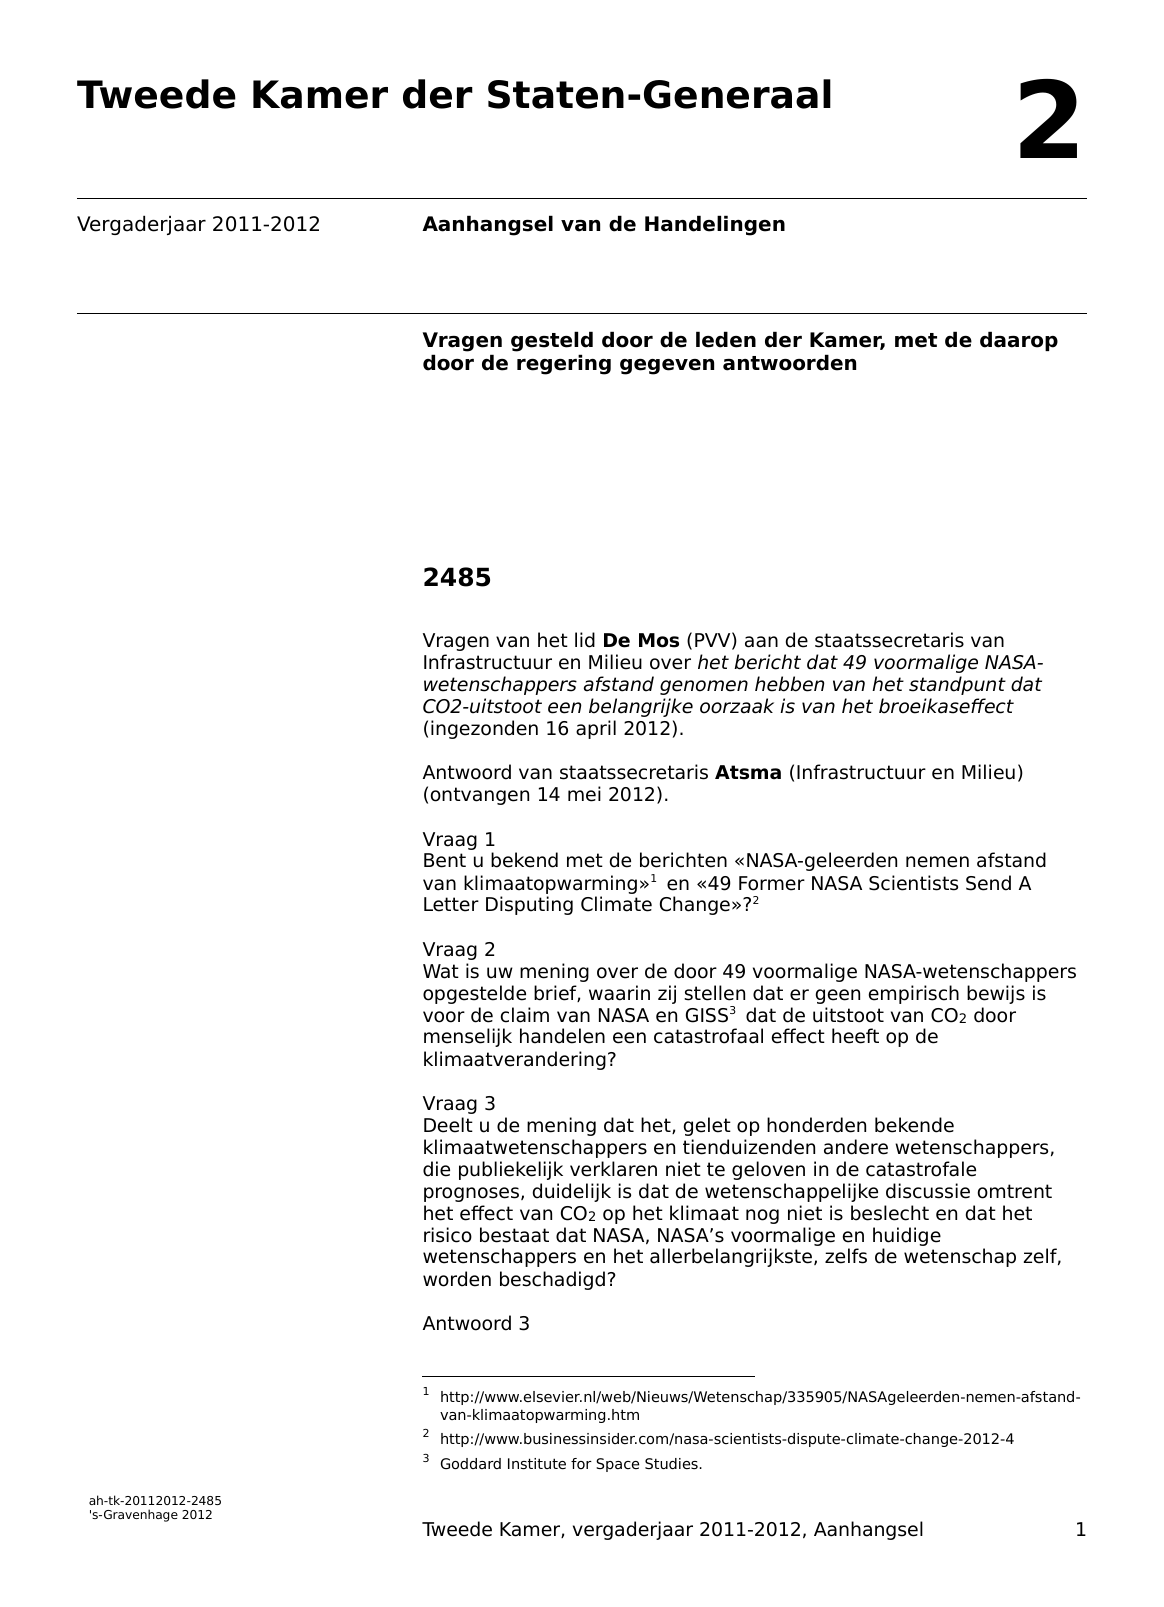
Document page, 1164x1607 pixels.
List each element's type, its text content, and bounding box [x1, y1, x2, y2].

text Wat is uw mening over de door 49 voormalige NASA-wetenschappers opgestelde brief, waarin zij stellen dat er geen empirisch bewijs is voor de claim van NASA en GISS dat de uitstoot van CO2 door menselijk handelen een catastrofaal effect heeft op de klimaatverandering? [422, 961, 1087, 1070]
table_cell [77, 314, 422, 375]
text Deelt u de mening dat het, gelet op honderden bekende klimaatwetenschappers en tienduizenden andere wetenschappers, die publiekelijk verklaren niet te geloven in de catastrofale prognoses, duidelijk is dat de wetenschappelijke discussie omtrent het effect van CO2 op het klimaat nog niet is beslecht en dat het risico bestaat dat NASA, NASA’s voormalige en huidige wetenschappers en het allerbelangrijkste, zelfs de wetenschap zelf, worden beschadigd? [422, 1114, 1087, 1290]
text ah-tk-20112012-2485 [88, 1494, 323, 1508]
table_header Tweede Kamer der Staten-Generaal [77, 59, 886, 198]
table_cell Vragen gesteld door de leden der Kamer, met de daarop door de regering gegeven antwoorden [422, 314, 1087, 375]
text Vraag 3 [422, 1093, 1087, 1114]
text 2485 [422, 563, 1087, 592]
text 's-Gravenhage 2012 [88, 1508, 323, 1522]
text Goddard Institute for Space Studies. [422, 1452, 1087, 1474]
table_cell Aanhangsel van de Handelingen [422, 199, 1087, 313]
table_cell Vergaderjaar 2011-2012 [77, 199, 422, 313]
text Antwoord 3 [422, 1313, 1087, 1334]
text Vraag 1 [422, 828, 1087, 850]
text Bent u bekend met de berichten «NASA-geleerden nemen afstand van klimaatopwarming» en «49 Former NASA Scientists Send A Letter Disputing Climate Change»? [422, 850, 1087, 916]
text http://www.elsevier.nl/web/Nieuws/Wetenschap/335905/NASAgeleerden-nemen-afstand-van-klimaatopwarming.htm [422, 1385, 1087, 1424]
text http://www.businessinsider.com/nasa-scientists-dispute-climate-change-2012-4 [422, 1427, 1087, 1449]
text Vragen van het lid De Mos (PVV) aan de staatssecretaris van Infrastructuur en Milieu over het bericht dat 49 voormalige NASA-wetenschappers afstand genomen hebben van het standpunt dat CO2-uitstoot een belangrijke oorzaak is van het broeikaseffect (ingezonden 16 april 2012). [422, 630, 1087, 740]
table_header 2 [886, 59, 1087, 198]
text Antwoord van staatssecretaris Atsma (Infrastructuur en Milieu) (ontvangen 14 mei 2012). [422, 762, 1087, 806]
text Vraag 2 [422, 938, 1087, 961]
